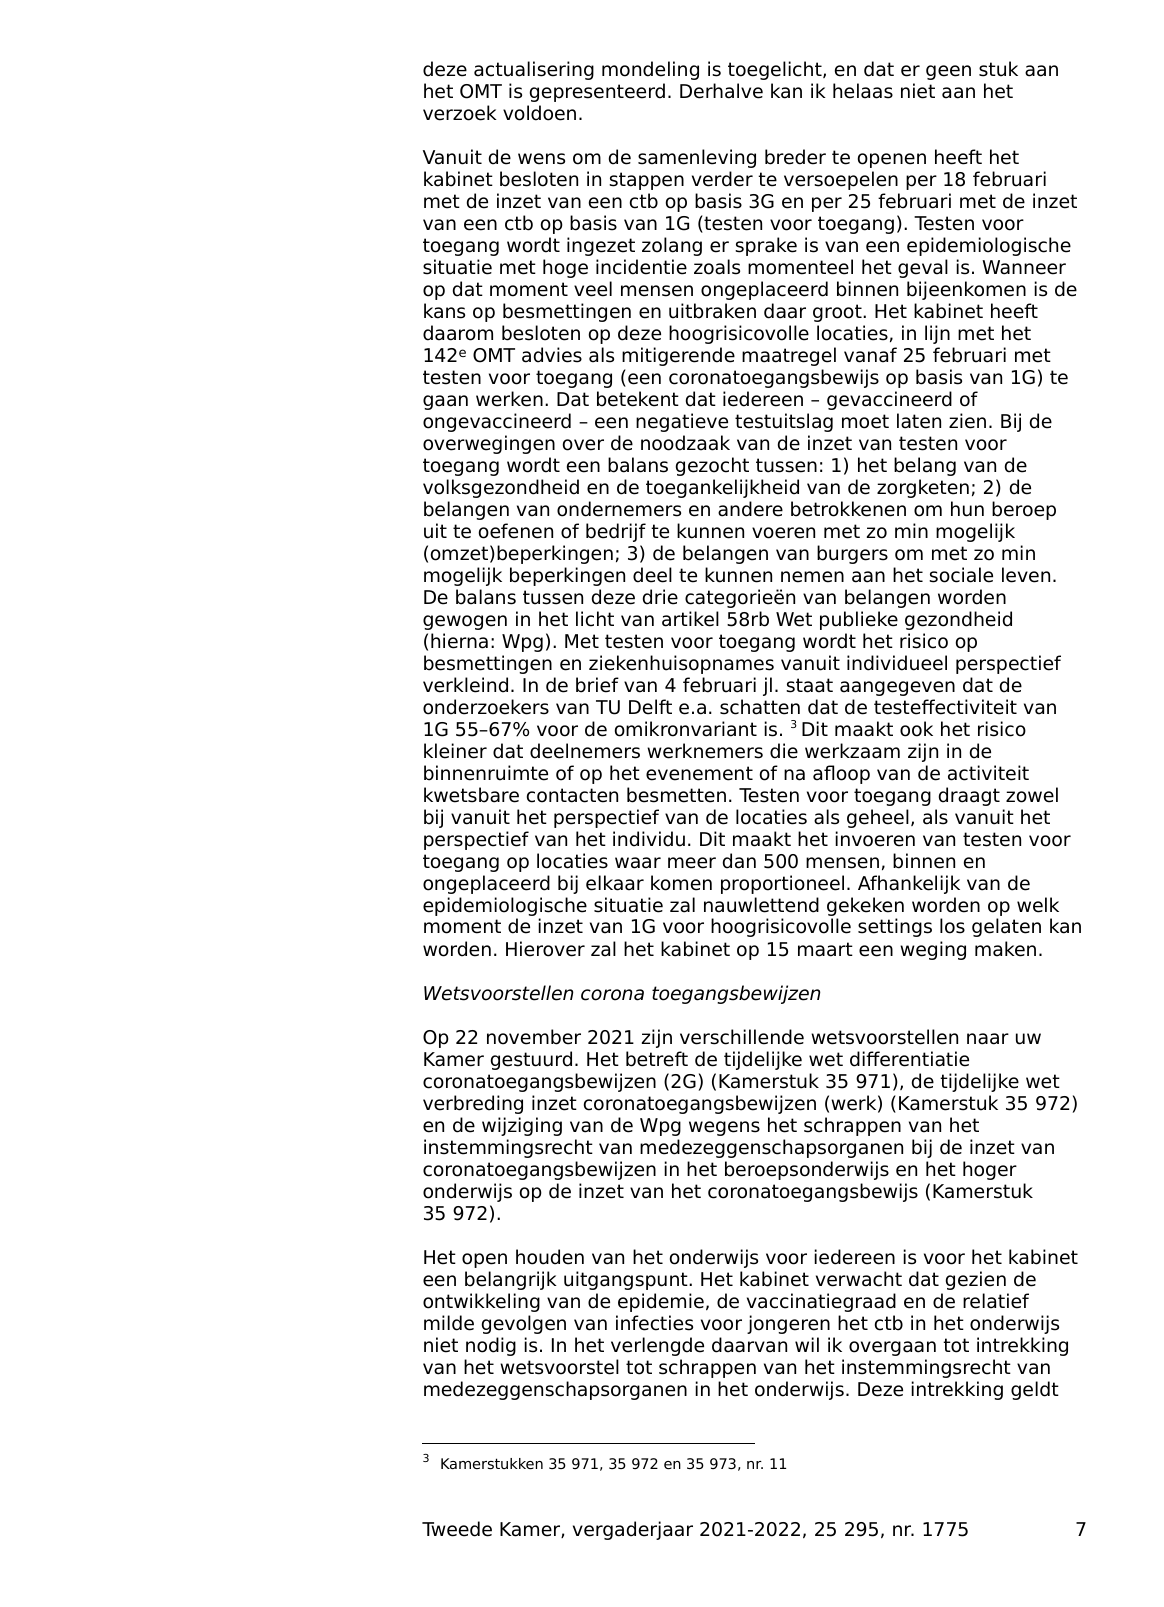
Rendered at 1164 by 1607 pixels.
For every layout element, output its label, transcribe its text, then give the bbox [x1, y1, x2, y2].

text Kamerstukken 35 971, 35 972 en 35 973, nr. 11 [422, 1452, 1087, 1474]
text deze actualisering mondeling is toegelicht, en dat er geen stuk aan het OMT is gepresenteerd. Derhalve kan ik helaas niet aan het verzoek voldoen. [422, 59, 1087, 125]
text Op 22 november 2021 zijn verschillende wetsvoorstellen naar uw Kamer gestuurd. Het betreft de tijdelijke wet differentiatie coronatoegangsbewijzen (2G) (Kamerstuk 35 971), de tijdelijke wet verbreding inzet coronatoegangsbewijzen (werk) (Kamerstuk 35 972) en de wijziging van de Wpg wegens het schrappen van het instemmingsrecht van medezeggenschapsorganen bij de inzet van coronatoegangsbewijzen in het beroepsonderwijs en het hoger onderwijs op de inzet van het coronatoegangsbewijs (Kamerstuk 35 972). [422, 1027, 1087, 1224]
subtitle Wetsvoorstellen corona toegangsbewijzen [422, 983, 1087, 1004]
text Vanuit de wens om de samenleving breder te openen heeft het kabinet besloten in stappen verder te versoepelen per 18 februari met de inzet van een ctb op basis 3G en per 25 februari met de inzet van een ctb op basis van 1G (testen voor toegang). Testen voor toegang wordt ingezet zolang er sprake is van een epidemiologische situatie met hoge incidentie zoals momenteel het geval is. Wanneer op dat moment veel mensen ongeplaceerd binnen bijeenkomen is de kans op besmettingen en uitbraken daar groot. Het kabinet heeft daarom besloten op deze hoogrisicovolle locaties, in lijn met het 142e OMT advies als mitigerende maatregel vanaf 25 februari met testen voor toegang (een coronatoegangsbewijs op basis van 1G) te gaan werken. Dat betekent dat iedereen – gevaccineerd of ongevaccineerd – een negatieve testuitslag moet laten zien. Bij de overwegingen over de noodzaak van de inzet van testen voor toegang wordt een balans gezocht tussen: 1) het belang van de volksgezondheid en de toegankelijkheid van de zorgketen; 2) de belangen van ondernemers en andere betrokkenen om hun beroep uit te oefenen of bedrijf te kunnen voeren met zo min mogelijk (omzet)beperkingen; 3) de belangen van burgers om met zo min mogelijk beperkingen deel te kunnen nemen aan het sociale leven. De balans tussen deze drie categorieën van belangen worden gewogen in het licht van artikel 58rb Wet publieke gezondheid (hierna: Wpg). Met testen voor toegang wordt het risico op besmettingen en ziekenhuisopnames vanuit individueel perspectief verkleind. In de brief van 4 februari jl. staat aangegeven dat de onderzoekers van TU Delft e.a. schatten dat de testeffectiviteit van 1G 55–67% voor de omikronvariant is. Dit maakt ook het risico kleiner dat deelnemers werknemers die werkzaam zijn in de binnenruimte of op het evenement of na afloop van de activiteit kwetsbare contacten besmetten. Testen voor toegang draagt zowel bij vanuit het perspectief van de locaties als geheel, als vanuit het perspectief van het individu. Dit maakt het invoeren van testen voor toegang op locaties waar meer dan 500 mensen, binnen en ongeplaceerd bij elkaar komen proportioneel. Afhankelijk van de epidemiologische situatie zal nauwlettend gekeken worden op welk moment de inzet van 1G voor hoogrisicovolle settings los gelaten kan worden. Hierover zal het kabinet op 15 maart een weging maken. [422, 147, 1087, 960]
text Het open houden van het onderwijs voor iedereen is voor het kabinet een belangrijk uitgangspunt. Het kabinet verwacht dat gezien de ontwikkeling van de epidemie, de vaccinatiegraad en de relatief milde gevolgen van infecties voor jongeren het ctb in het onderwijs niet nodig is. In het verlengde daarvan wil ik overgaan tot intrekking van het wetsvoorstel tot schrappen van het instemmingsrecht van medezeggenschapsorganen in het onderwijs. Deze intrekking geldt [422, 1247, 1087, 1401]
